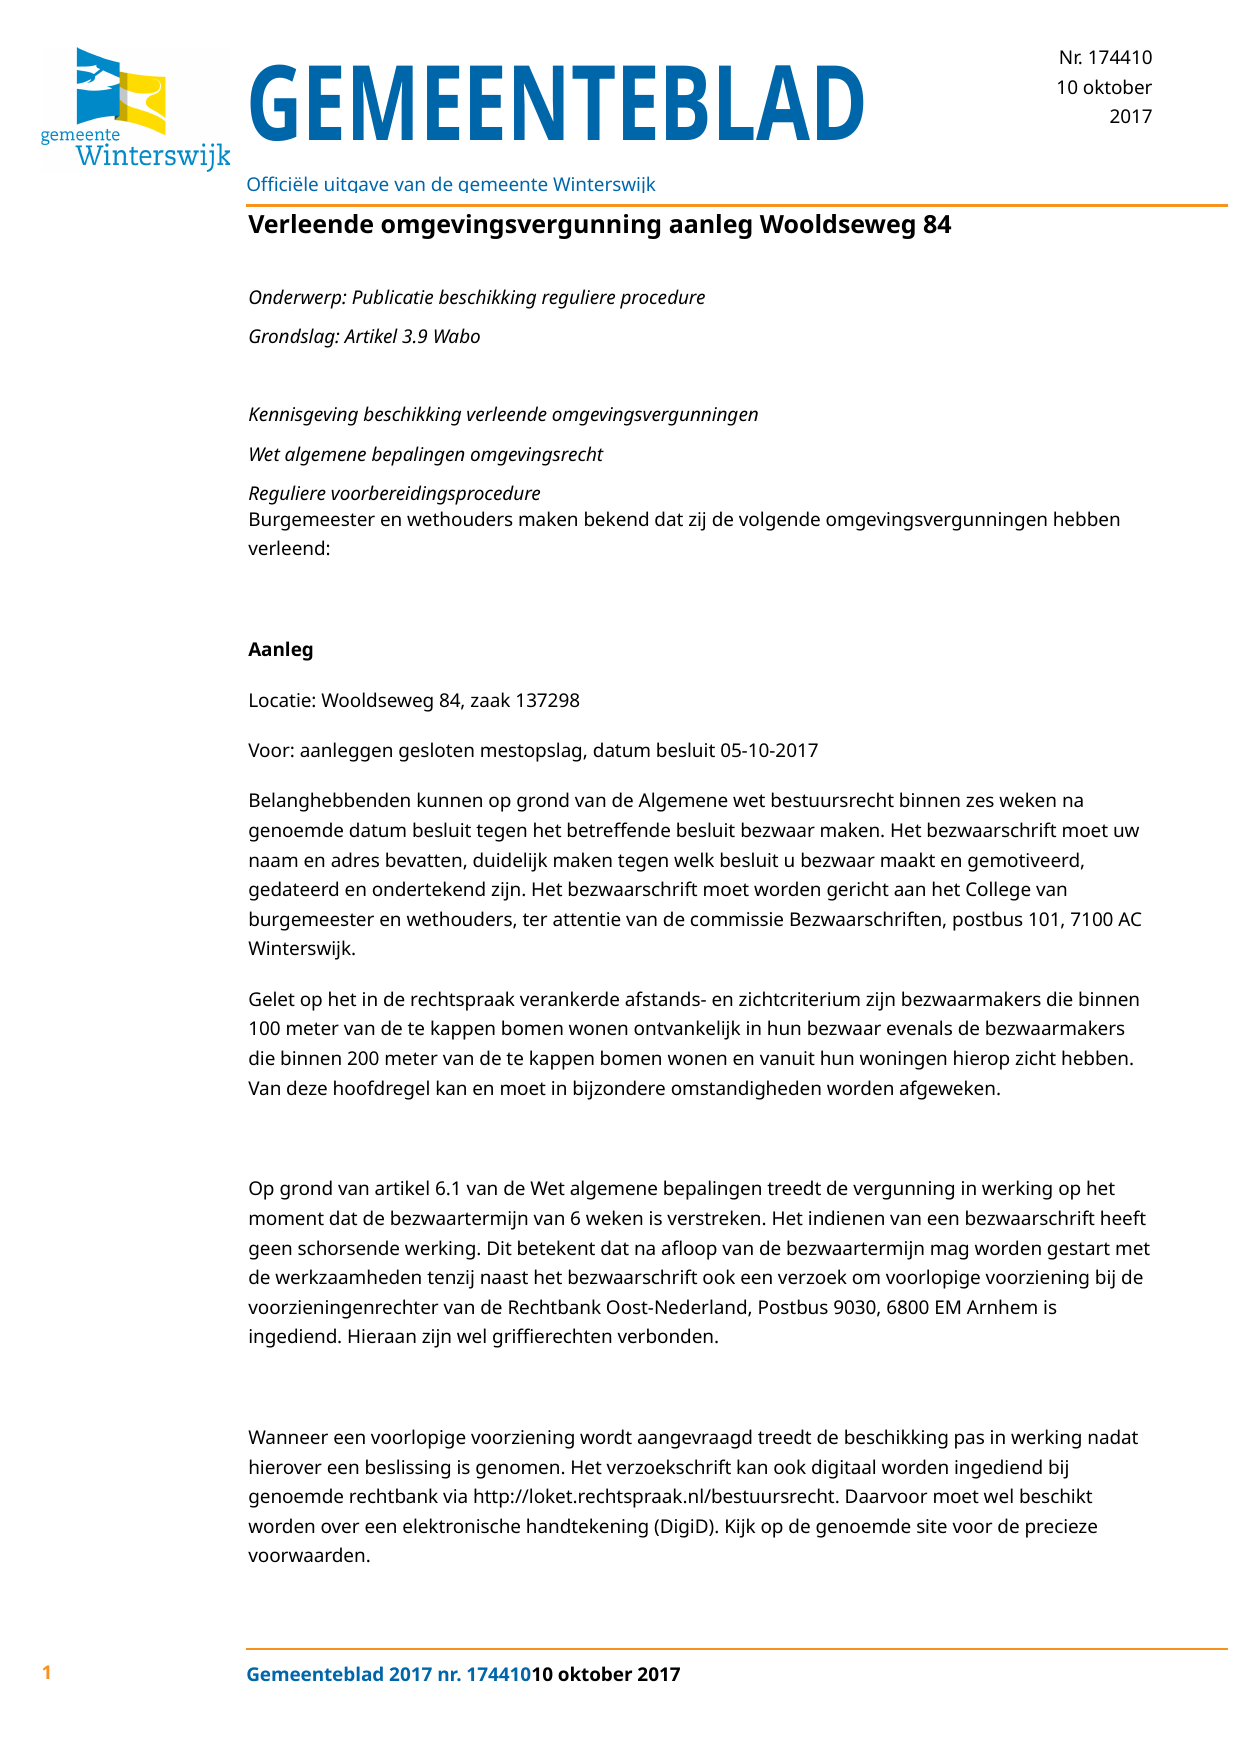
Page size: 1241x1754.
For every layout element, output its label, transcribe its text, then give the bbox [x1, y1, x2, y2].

text Verleende omgevingsvergunning aanleg Wooldseweg 84 [248, 207, 1152, 241]
picture [225, 153, 231, 162]
text Aanleg [248, 636, 1152, 662]
text Wanneer een voorlopige voorziening wordt aangevraagd treedt de beschikking pas in werking nadat hierover een beslissing is genomen. Het verzoekschrift kan ook digitaal worden ingediend bij genoemde rechtbank via http://loket.rechtspraak.nl/bestuursrecht. Daarvoor moet wel beschikt worden over een elektronische handtekening (DigiD). Kijk op de genoemde site voor de precieze voorwaarden. [248, 1424, 1152, 1568]
text Voor: aanleggen gesloten mestopslag, datum besluit 05-10-2017 [248, 737, 1152, 763]
text Reguliere voorbereidingsprocedure [248, 480, 1152, 506]
text Op grond van artikel 6.1 van de Wet algemene bepalingen treedt de vergunning in werking op het moment dat de bezwaartermijn van 6 weken is verstreken. Het indienen van een bezwaarschrift heeft geen schorsende werking. Dit betekent dat na afloop van de bezwaartermijn mag worden gestart met de werkzaamheden tenzij naast het bezwaarschrift ook een verzoek om voorlopige voorziening bij de voorzieningenrechter van de Rechtbank Oost-Nederland, Postbus 9030, 6800 EM Arnhem is ingediend. Hieraan zijn wel griffierechten verbonden. [248, 1176, 1152, 1349]
text Grondslag: Artikel 3.9 Wabo [248, 323, 1152, 349]
text Onderwerp: Publicatie beschikking reguliere procedure [248, 284, 1152, 309]
text Kennisgeving beschikking verleende omgevingsvergunningen [248, 402, 1152, 427]
text Belanghebbenden kunnen op grond van de Algemene wet bestuursrecht binnen zes weken na genoemde datum besluit tegen het betreffende besluit bezwaar maken. Het bezwaarschrift moet uw naam en adres bevatten, duidelijk maken tegen welk besluit u bezwaar maakt en gemotiveerd, gedateerd en ondertekend zijn. Het bezwaarschrift moet worden gericht aan het College van burgemeester en wethouders, ter attentie van de commissie Bezwaarschriften, postbus 101, 7100 AC Winterswijk. [248, 788, 1152, 961]
text Burgemeester en wethouders maken bekend dat zij de volgende omgevingsvergunningen hebben verleend: [248, 506, 1152, 561]
text Gelet op het in de rechtspraak verankerde afstands- en zichtcriterium zijn bezwaarmakers die binnen 100 meter van de te kappen bomen wonen ontvankelijk in hun bezwaar evenals de bezwaarmakers die binnen 200 meter van de te kappen bomen wonen en vanuit hun woningen hierop zicht hebben. Van deze hoofdregel kan en moet in bijzondere omstandigheden worden afgeweken. [248, 986, 1152, 1100]
text Locatie: Wooldseweg 84, zaak 137298 [248, 687, 1152, 712]
picture [41, 47, 231, 172]
text Wet algemene bepalingen omgevingsrecht [248, 441, 1152, 467]
